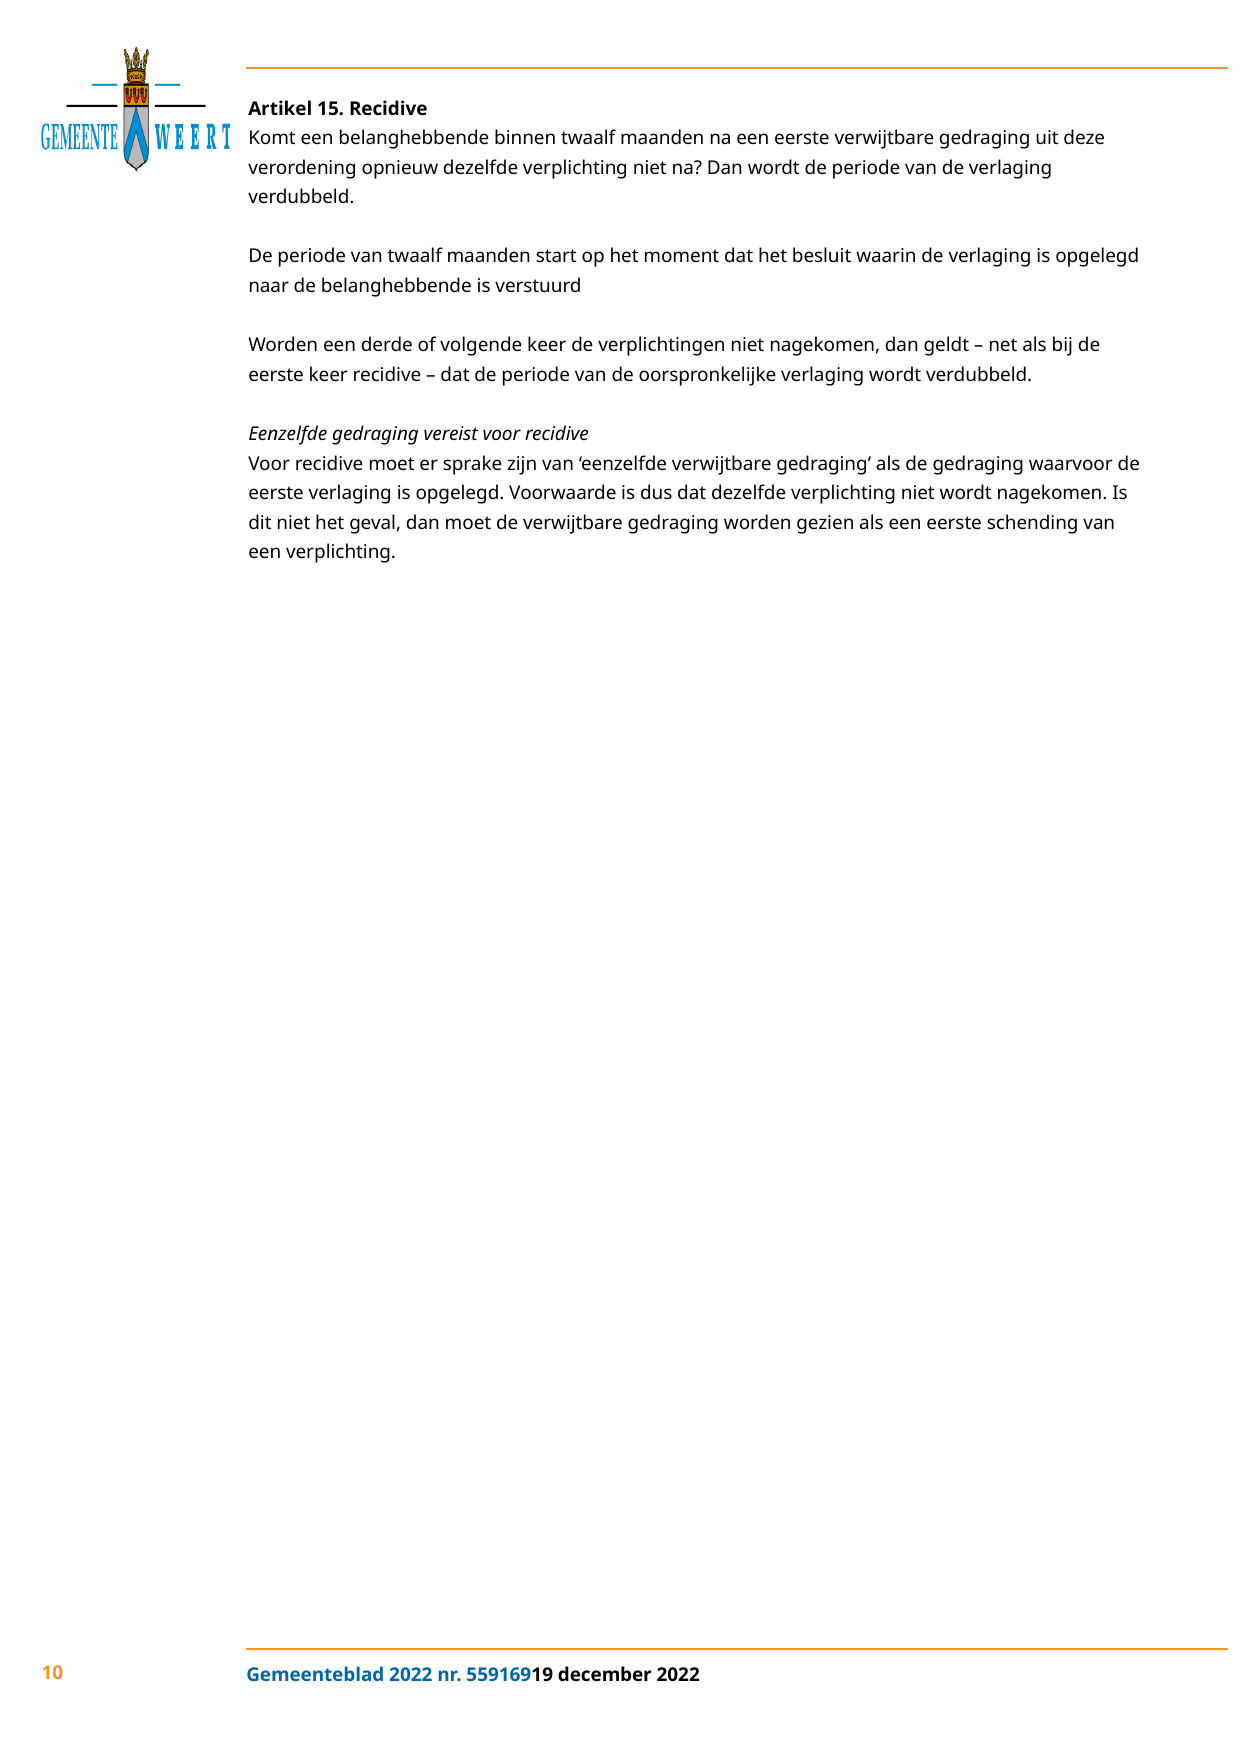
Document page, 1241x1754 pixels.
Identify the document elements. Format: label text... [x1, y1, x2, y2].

text Worden een derde of volgende keer de verplichtingen niet nagekomen, dan geldt – net als bij de eerste keer recidive – dat de periode van de oorspronkelijke verlaging wordt verdubbeld. [248, 331, 1152, 387]
text Eenzelfde gedraging vereist voor recidive [248, 420, 1152, 446]
picture [41, 47, 231, 172]
text Voor recidive moet er sprake zijn van ‘eenzelfde verwijtbare gedraging’ als de gedraging waarvoor de eerste verlaging is opgelegd. Voorwaarde is dus dat dezelfde verplichting niet wordt nagekomen. Is dit niet het geval, dan moet de verwijtbare gedraging worden gezien als een eerste schending van een verplichting. [248, 450, 1152, 564]
text Artikel 15. Recidive [248, 95, 1152, 121]
text De periode van twaalf maanden start op het moment dat het besluit waarin de verlaging is opgelegd naar de belanghebbende is verstuurd [248, 243, 1152, 298]
text Komt een belanghebbende binnen twaalf maanden na een eerste verwijtbare gedraging uit deze verordening opnieuw dezelfde verplichting niet na? Dan wordt de periode van de verlaging verdubbeld. [248, 124, 1152, 209]
